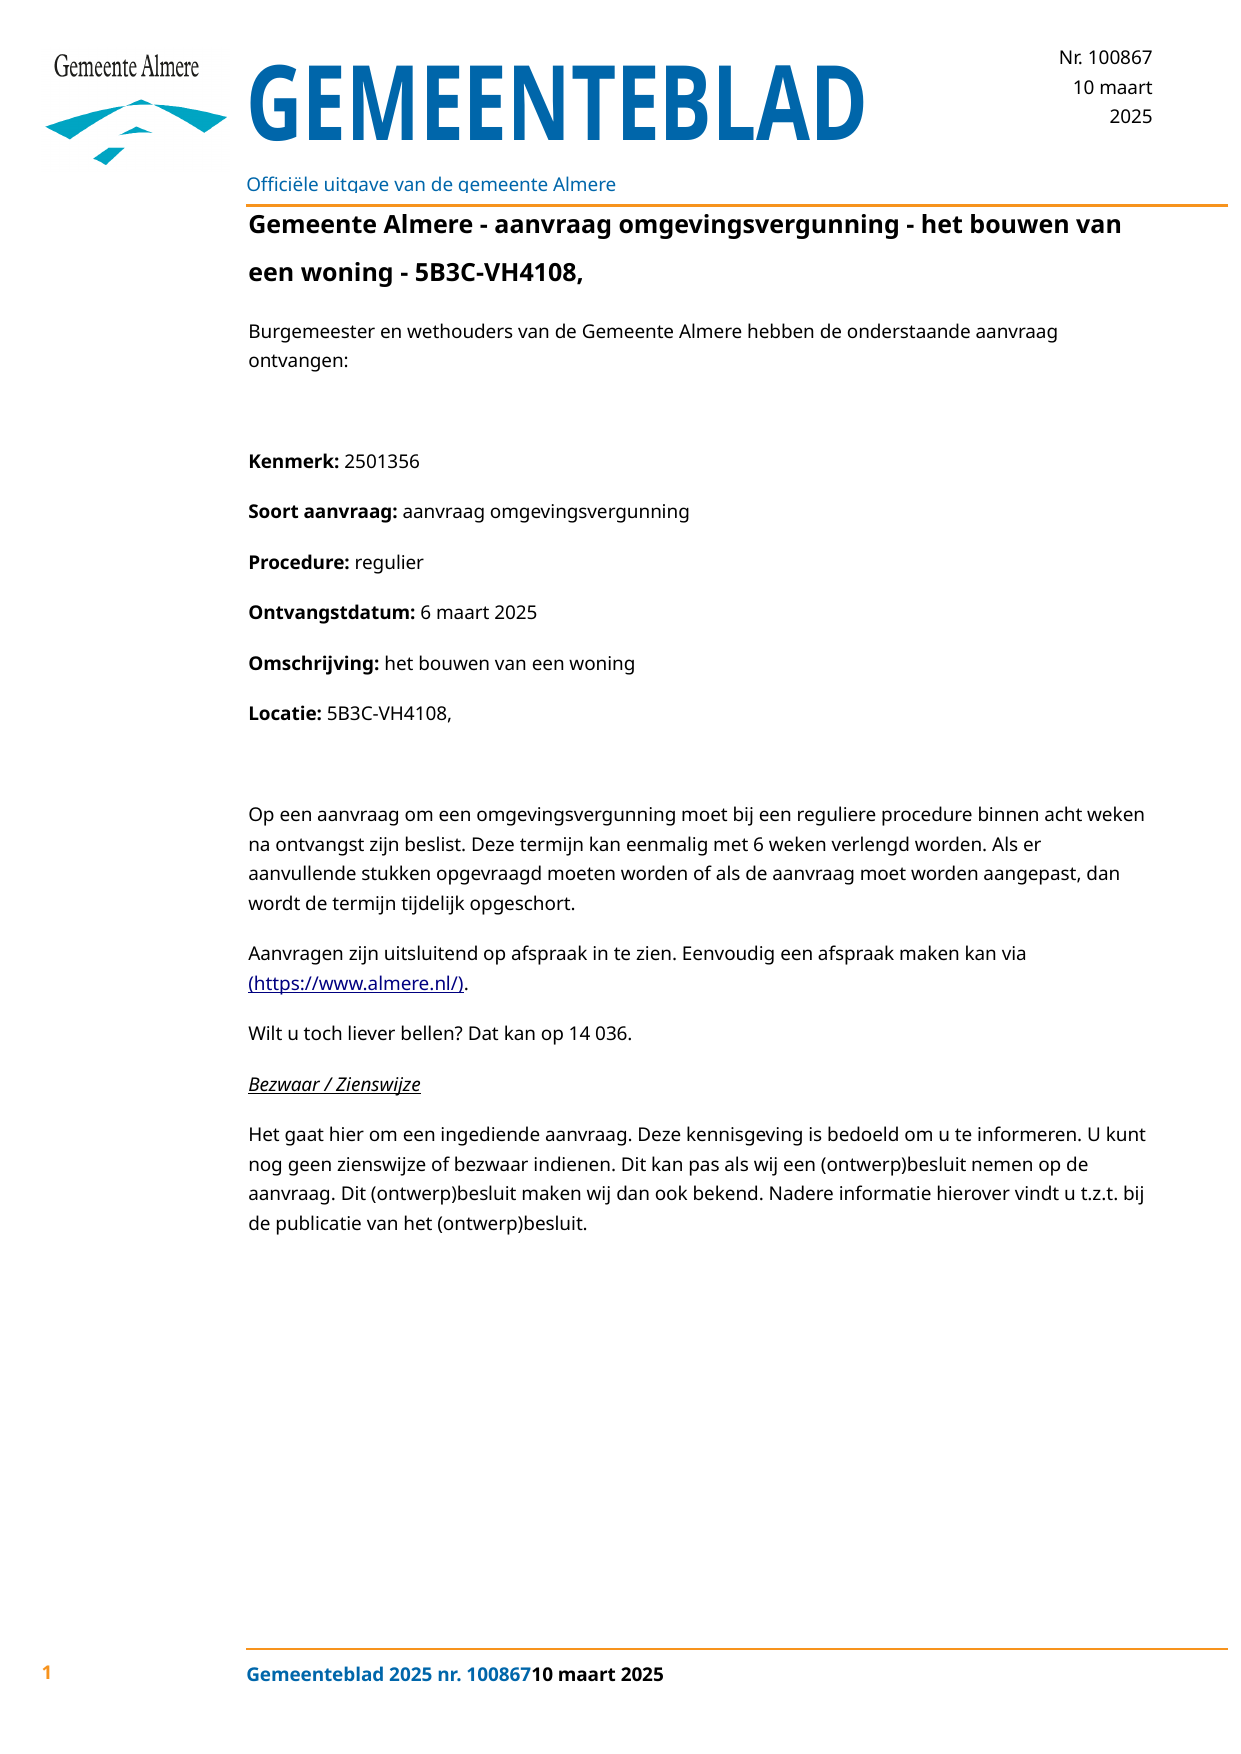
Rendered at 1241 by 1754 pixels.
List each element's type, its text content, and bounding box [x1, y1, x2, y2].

text Soort aanvraag: aanvraag omgevingsvergunning [248, 499, 1152, 524]
text Omschrijving: het bouwen van een woning [248, 650, 1152, 676]
text Ontvangstdatum: 6 maart 2025 [248, 599, 1152, 625]
text Op een aanvraag om een omgevingsvergunning moet bij een reguliere procedure binnen acht weken na ontvangst zijn beslist. Deze termijn kan eenmalig met 6 weken verlengd worden. Als er aanvullende stukken opgevraagd moeten worden of als de aanvraag moet worden aangepast, dan wordt de termijn tijdelijk opgeschort. [248, 801, 1152, 916]
text Aanvragen zijn uitsluitend op afspraak in te zien. Eenvoudig een afspraak maken kan via (https://www.almere.nl/). [248, 940, 1152, 996]
text Kenmerk: 2501356 [248, 448, 1152, 474]
text Locatie: 5B3C-VH4108, [248, 700, 1152, 726]
text Burgemeester en wethouders van de Gemeente Almere hebben de onderstaande aanvraag ontvangen: [248, 318, 1152, 373]
picture [41, 47, 231, 172]
text Procedure: regulier [248, 549, 1152, 575]
text Wilt u toch liever bellen? Dat kan op 14 036. [248, 1020, 1152, 1046]
text Gemeente Almere - aanvraag omgevingsvergunning - het bouwen van een woning - 5B3C-VH4108, [248, 207, 1152, 288]
text Bezwaar / Zienswijze [248, 1071, 1152, 1097]
text Het gaat hier om een ingediende aanvraag. Deze kennisgeving is bedoeld om u te informeren. U kunt nog geen zienswijze of bezwaar indienen. Dit kan pas als wij een (ontwerp)besluit nemen op de aanvraag. Dit (ontwerp)besluit maken wij dan ook bekend. Nadere informatie hierover vindt u t.z.t. bij de publicatie van het (ontwerp)besluit. [248, 1121, 1152, 1236]
